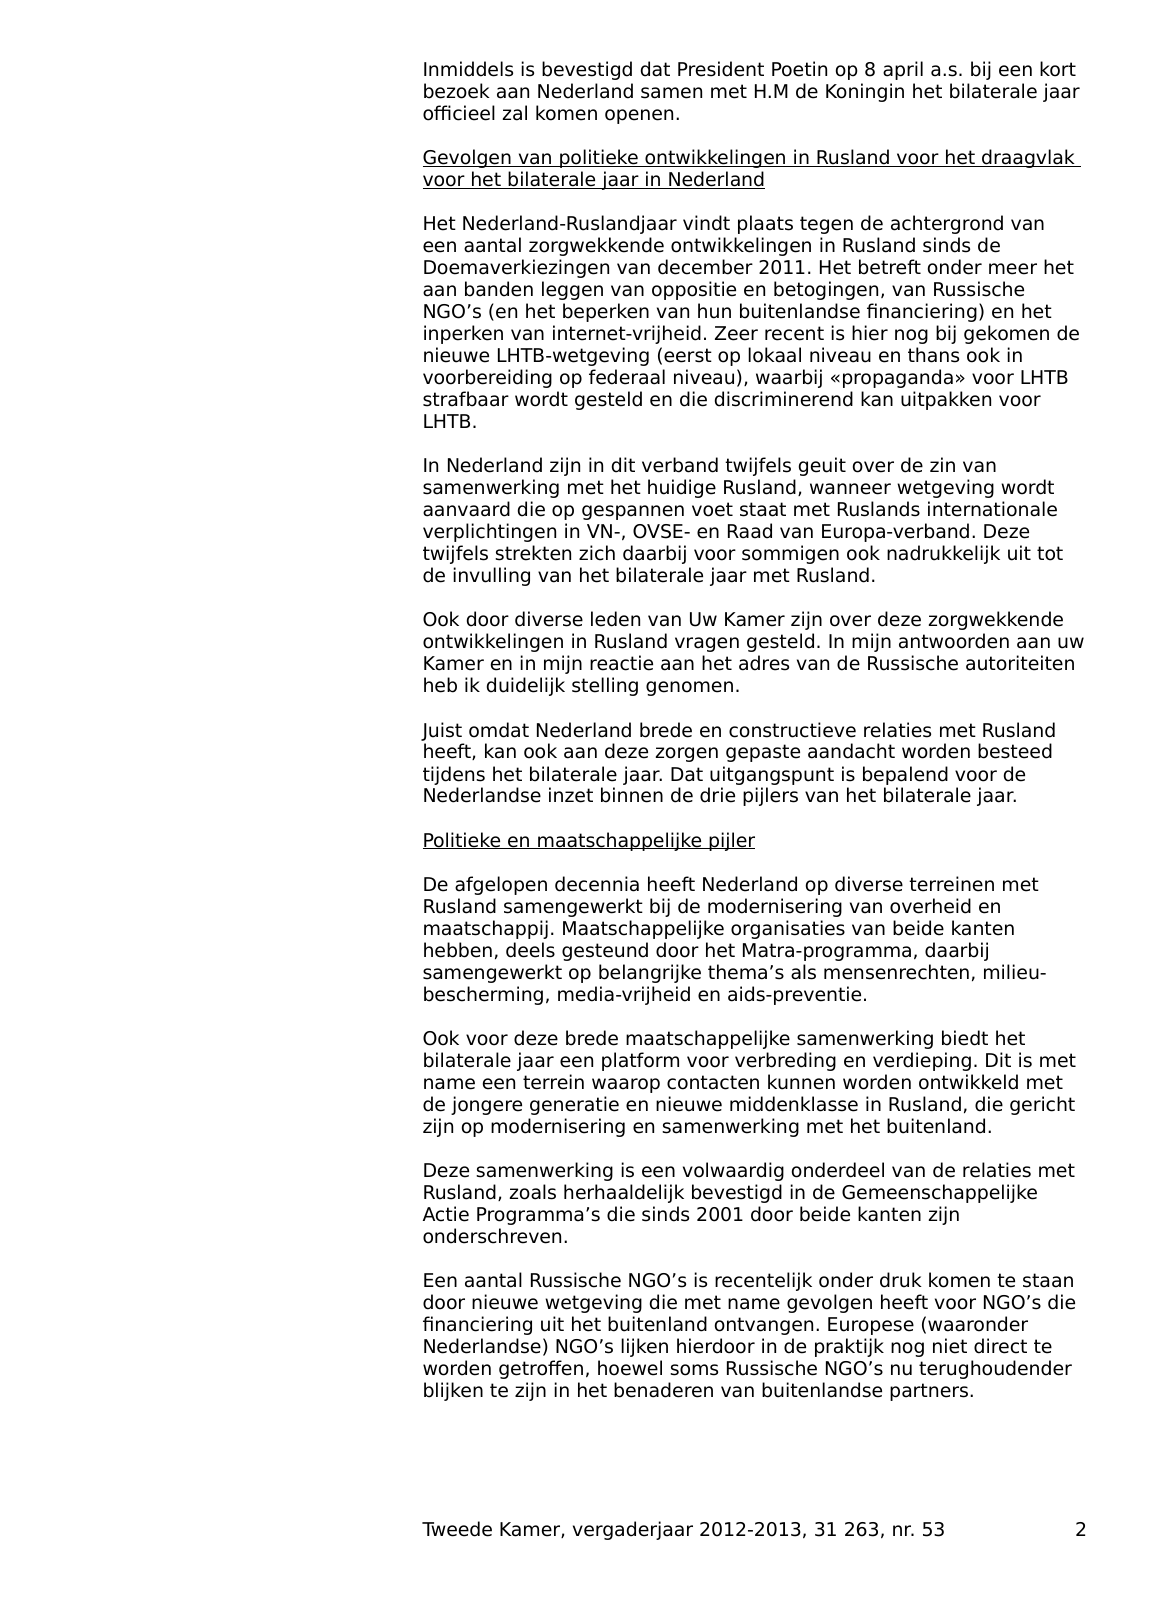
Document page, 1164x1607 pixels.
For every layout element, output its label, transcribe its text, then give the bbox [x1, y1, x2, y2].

text Inmiddels is bevestigd dat President Poetin op 8 april a.s. bij een kort bezoek aan Nederland samen met H.M de Koningin het bilaterale jaar officieel zal komen openen. [422, 59, 1087, 125]
text Een aantal Russische NGO’s is recentelijk onder druk komen te staan door nieuwe wetgeving die met name gevolgen heeft voor NGO’s die financiering uit het buitenland ontvangen. Europese (waaronder Nederlandse) NGO’s lijken hierdoor in de praktijk nog niet direct te worden getroffen, hoewel soms Russische NGO’s nu terughoudender blijken te zijn in het benaderen van buitenlandse partners. [422, 1270, 1087, 1402]
text De afgelopen decennia heeft Nederland op diverse terreinen met Rusland samengewerkt bij de modernisering van overheid en maatschappij. Maatschappelijke organisaties van beide kanten hebben, deels gesteund door het Matra-programma, daarbij samengewerkt op belangrijke thema’s als mensenrechten, milieu-bescherming, media-vrijheid en aids-preventie. [422, 874, 1087, 1006]
subtitle Politieke en maatschappelijke pijler [422, 829, 1087, 852]
text Ook voor deze brede maatschappelijke samenwerking biedt het bilaterale jaar een platform voor verbreding en verdieping. Dit is met name een terrein waarop contacten kunnen worden ontwikkeld met de jongere generatie en nieuwe middenklasse in Rusland, die gericht zijn op modernisering en samenwerking met het buitenland. [422, 1028, 1087, 1138]
subtitle Gevolgen van politieke ontwikkelingen in Rusland voor het draagvlak voor het bilaterale jaar in Nederland [422, 147, 1087, 191]
text Ook door diverse leden van Uw Kamer zijn over deze zorgwekkende ontwikkelingen in Rusland vragen gesteld. In mijn antwoorden aan uw Kamer en in mijn reactie aan het adres van de Russische autoriteiten heb ik duidelijk stelling genomen. [422, 609, 1087, 697]
text Het Nederland-Ruslandjaar vindt plaats tegen de achtergrond van een aantal zorgwekkende ontwikkelingen in Rusland sinds de Doemaverkiezingen van december 2011. Het betreft onder meer het aan banden leggen van oppositie en betogingen, van Russische NGO’s (en het beperken van hun buitenlandse financiering) en het inperken van internet-vrijheid. Zeer recent is hier nog bij gekomen de nieuwe LHTB-wetgeving (eerst op lokaal niveau en thans ook in voorbereiding op federaal niveau), waarbij «propaganda» voor LHTB strafbaar wordt gesteld en die discriminerend kan uitpakken voor LHTB. [422, 213, 1087, 433]
text In Nederland zijn in dit verband twijfels geuit over de zin van samenwerking met het huidige Rusland, wanneer wetgeving wordt aanvaard die op gespannen voet staat met Ruslands internationale verplichtingen in VN-, OVSE- en Raad van Europa-verband. Deze twijfels strekten zich daarbij voor sommigen ook nadrukkelijk uit tot de invulling van het bilaterale jaar met Rusland. [422, 455, 1087, 587]
text Deze samenwerking is een volwaardig onderdeel van de relaties met Rusland, zoals herhaaldelijk bevestigd in de Gemeenschappelijke Actie Programma’s die sinds 2001 door beide kanten zijn onderschreven. [422, 1160, 1087, 1248]
text Juist omdat Nederland brede en constructieve relaties met Rusland heeft, kan ook aan deze zorgen gepaste aandacht worden besteed tijdens het bilaterale jaar. Dat uitgangspunt is bepalend voor de Nederlandse inzet binnen de drie pijlers van het bilaterale jaar. [422, 719, 1087, 807]
